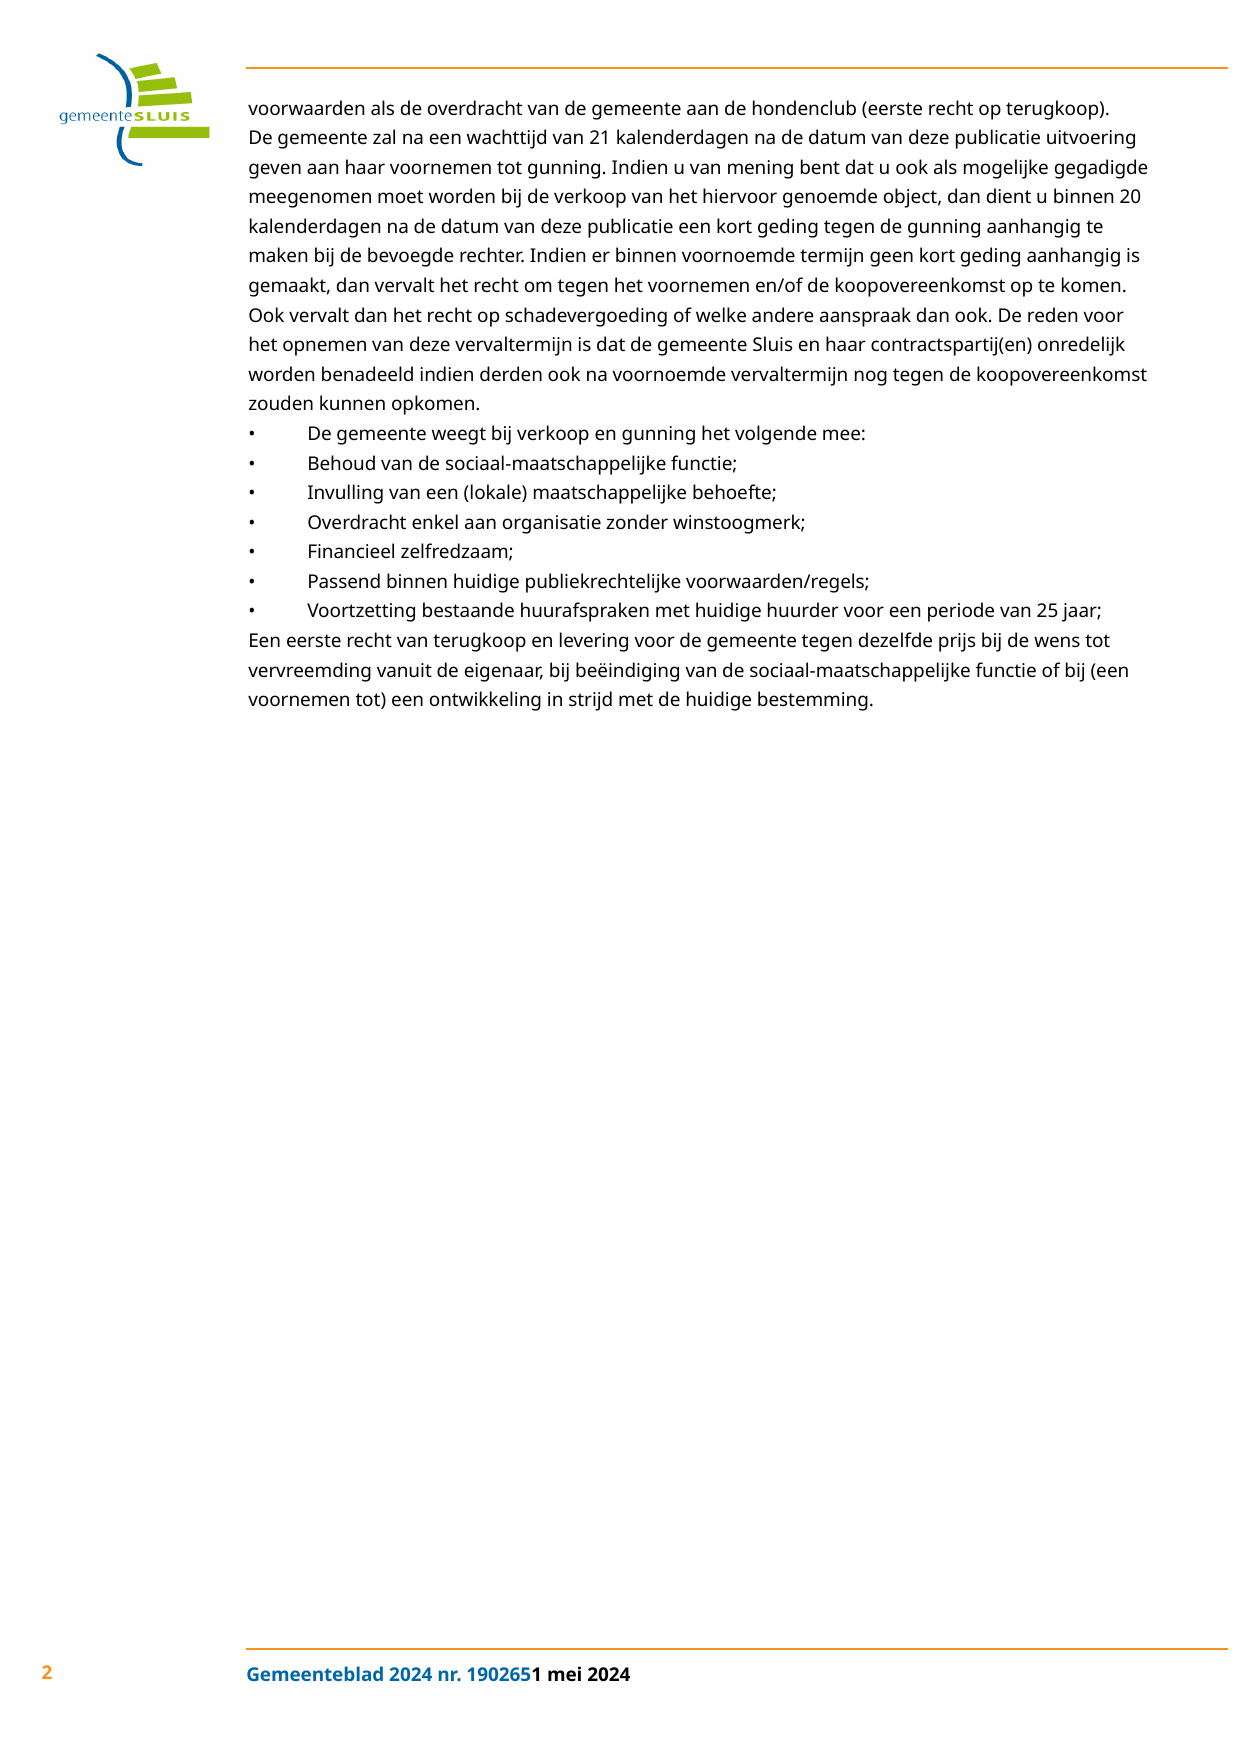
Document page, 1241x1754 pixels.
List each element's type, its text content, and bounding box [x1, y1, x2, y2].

text voorwaarden als de overdracht van de gemeente aan de hondenclub (eerste recht op terugkoop). [248, 95, 1152, 121]
list Voortzetting bestaande huurafspraken met huidige huurder voor een periode van 25 jaar; [248, 598, 1152, 623]
text De gemeente zal na een wachttijd van 21 kalenderdagen na de datum van deze publicatie uitvoering geven aan haar voornemen tot gunning. Indien u van mening bent dat u ook als mogelijke gegadigde meegenomen moet worden bij de verkoop van het hiervoor genoemde object, dan dient u binnen 20 kalenderdagen na de datum van deze publicatie een kort geding tegen de gunning aanhangig te maken bij de bevoegde rechter. Indien er binnen voornoemde termijn geen kort geding aanhangig is gemaakt, dan vervalt het recht om tegen het voornemen en/of de koopovereenkomst op te komen. Ook vervalt dan het recht op schadevergoeding of welke andere aanspraak dan ook. De reden voor het opnemen van deze vervaltermijn is dat de gemeente Sluis en haar contractspartij(en) onredelijk worden benadeeld indien derden ook na voornoemde vervaltermijn nog tegen de koopovereenkomst zouden kunnen opkomen. [248, 124, 1152, 416]
list Passend binnen huidige publiekrechtelijke voorwaarden/regels; [248, 568, 1152, 594]
list Invulling van een (lokale) maatschappelijke behoefte; [248, 479, 1152, 505]
picture [41, 47, 231, 172]
list Overdracht enkel aan organisatie zonder winstoogmerk; [248, 509, 1152, 535]
list Behoud van de sociaal-maatschappelijke functie; [248, 450, 1152, 476]
list De gemeente weegt bij verkoop en gunning het volgende mee: [248, 420, 1152, 446]
list Financieel zelfredzaam; [248, 538, 1152, 564]
text Een eerste recht van terugkoop en levering voor de gemeente tegen dezelfde prijs bij de wens tot vervreemding vanuit de eigenaar, bij beëindiging van de sociaal-maatschappelijke functie of bij (een voornemen tot) een ontwikkeling in strijd met de huidige bestemming. [248, 627, 1152, 712]
